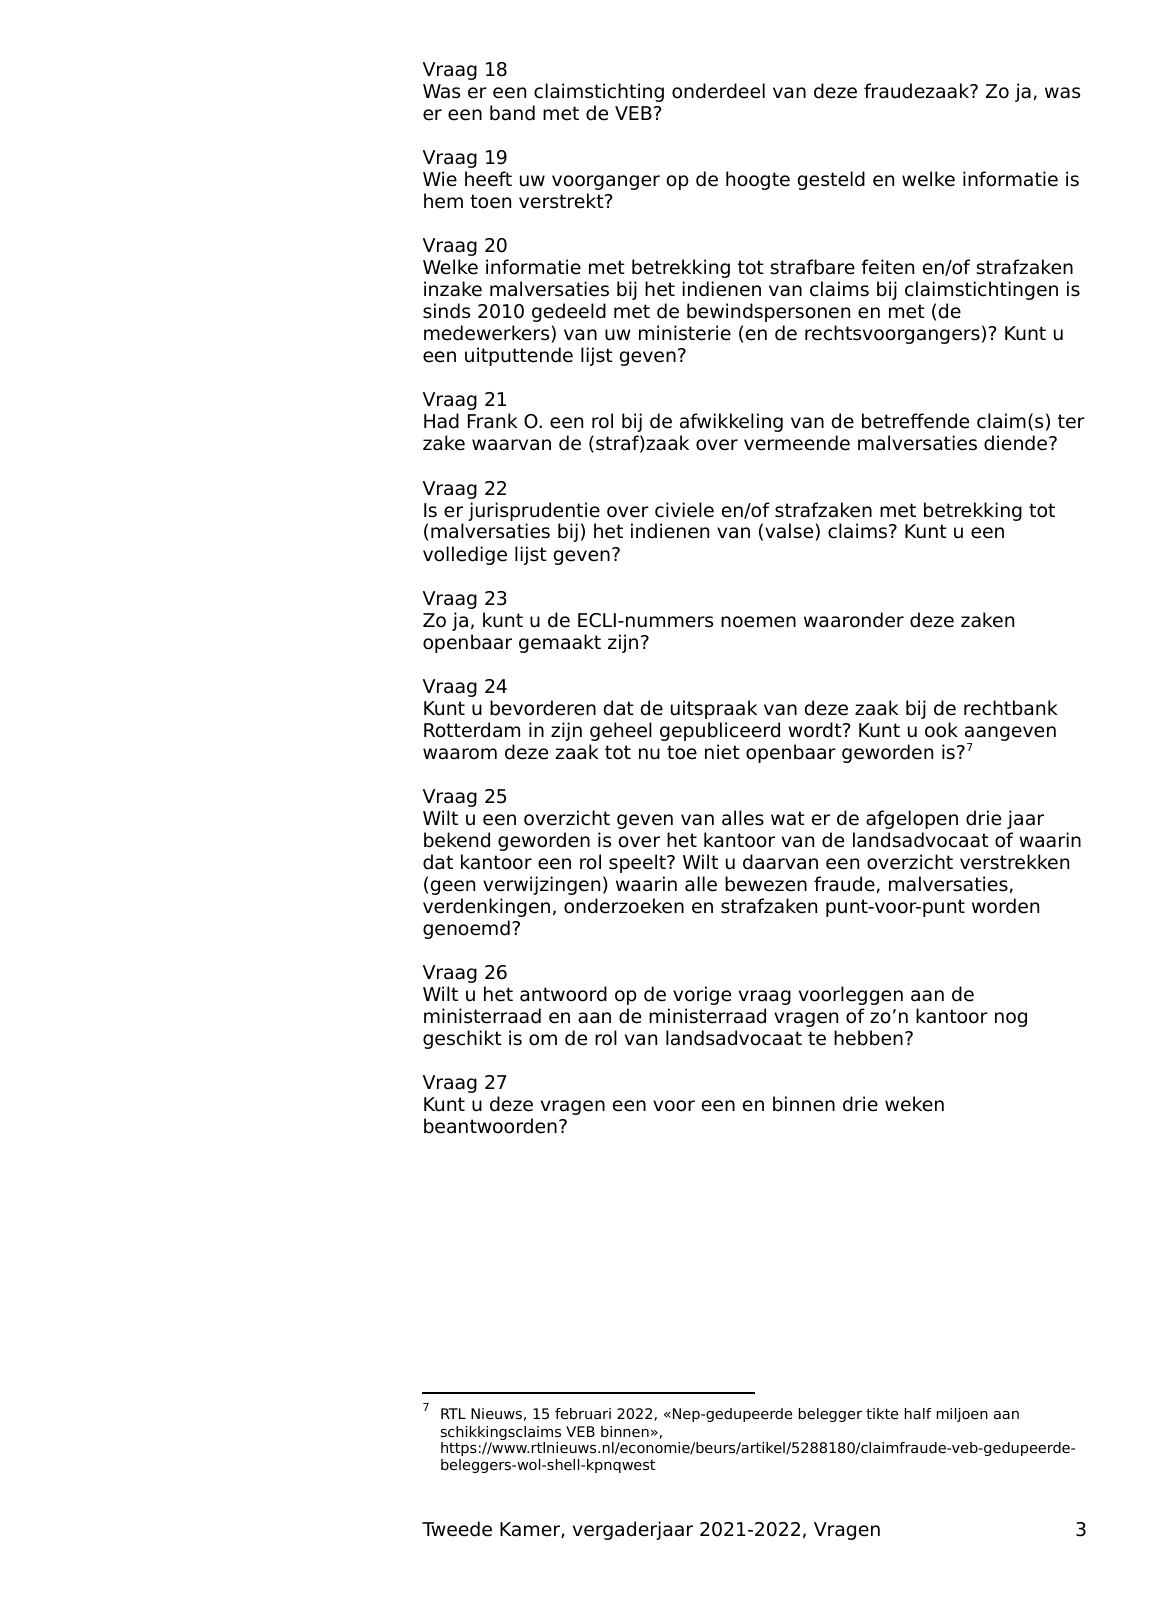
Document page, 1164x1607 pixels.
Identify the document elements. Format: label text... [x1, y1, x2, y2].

text Vraag 22 [422, 477, 1087, 499]
text Had Frank O. een rol bij de afwikkeling van de betreffende claim(s) ter zake waarvan de (straf)zaak over vermeende malversaties diende? [422, 411, 1087, 455]
text Vraag 19 [422, 147, 1087, 169]
text RTL Nieuws, 15 februari 2022, «Nep-gedupeerde belegger tikte half miljoen aan schikkingsclaims VEB binnen», https://www.rtlnieuws.nl/economie/beurs/artikel/5288180/claimfraude-veb-gedupeerde-beleggers-wol-shell-kpnqwest [422, 1402, 1087, 1474]
text Vraag 18 [422, 59, 1087, 81]
text Welke informatie met betrekking tot strafbare feiten en/of strafzaken inzake malversaties bij het indienen van claims bij claimstichtingen is sinds 2010 gedeeld met de bewindspersonen en met (de medewerkers) van uw ministerie (en de rechtsvoorgangers)? Kunt u een uitputtende lijst geven? [422, 257, 1087, 367]
text Vraag 20 [422, 235, 1087, 257]
text Kunt u deze vragen een voor een en binnen drie weken beantwoorden? [422, 1094, 1087, 1138]
text Vraag 25 [422, 786, 1087, 808]
text Wie heeft uw voorganger op de hoogte gesteld en welke informatie is hem toen verstrekt? [422, 169, 1087, 213]
text Vraag 27 [422, 1072, 1087, 1094]
text Zo ja, kunt u de ECLI-nummers noemen waaronder deze zaken openbaar gemaakt zijn? [422, 609, 1087, 653]
text Wilt u het antwoord op de vorige vraag voorleggen aan de ministerraad en aan de ministerraad vragen of zo’n kantoor nog geschikt is om de rol van landsadvocaat te hebben? [422, 984, 1087, 1050]
text Kunt u bevorderen dat de uitspraak van deze zaak bij de rechtbank Rotterdam in zijn geheel gepubliceerd wordt? Kunt u ook aangeven waarom deze zaak tot nu toe niet openbaar geworden is? [422, 698, 1087, 764]
text Was er een claimstichting onderdeel van deze fraudezaak? Zo ja, was er een band met de VEB? [422, 81, 1087, 125]
text Vraag 23 [422, 588, 1087, 609]
text Vraag 21 [422, 389, 1087, 411]
text Vraag 24 [422, 676, 1087, 698]
text Vraag 26 [422, 962, 1087, 984]
text Wilt u een overzicht geven van alles wat er de afgelopen drie jaar bekend geworden is over het kantoor van de landsadvocaat of waarin dat kantoor een rol speelt? Wilt u daarvan een overzicht verstrekken (geen verwijzingen) waarin alle bewezen fraude, malversaties, verdenkingen, onderzoeken en strafzaken punt-voor-punt worden genoemd? [422, 808, 1087, 940]
text Is er jurisprudentie over civiele en/of strafzaken met betrekking tot (malversaties bij) het indienen van (valse) claims? Kunt u een volledige lijst geven? [422, 499, 1087, 565]
